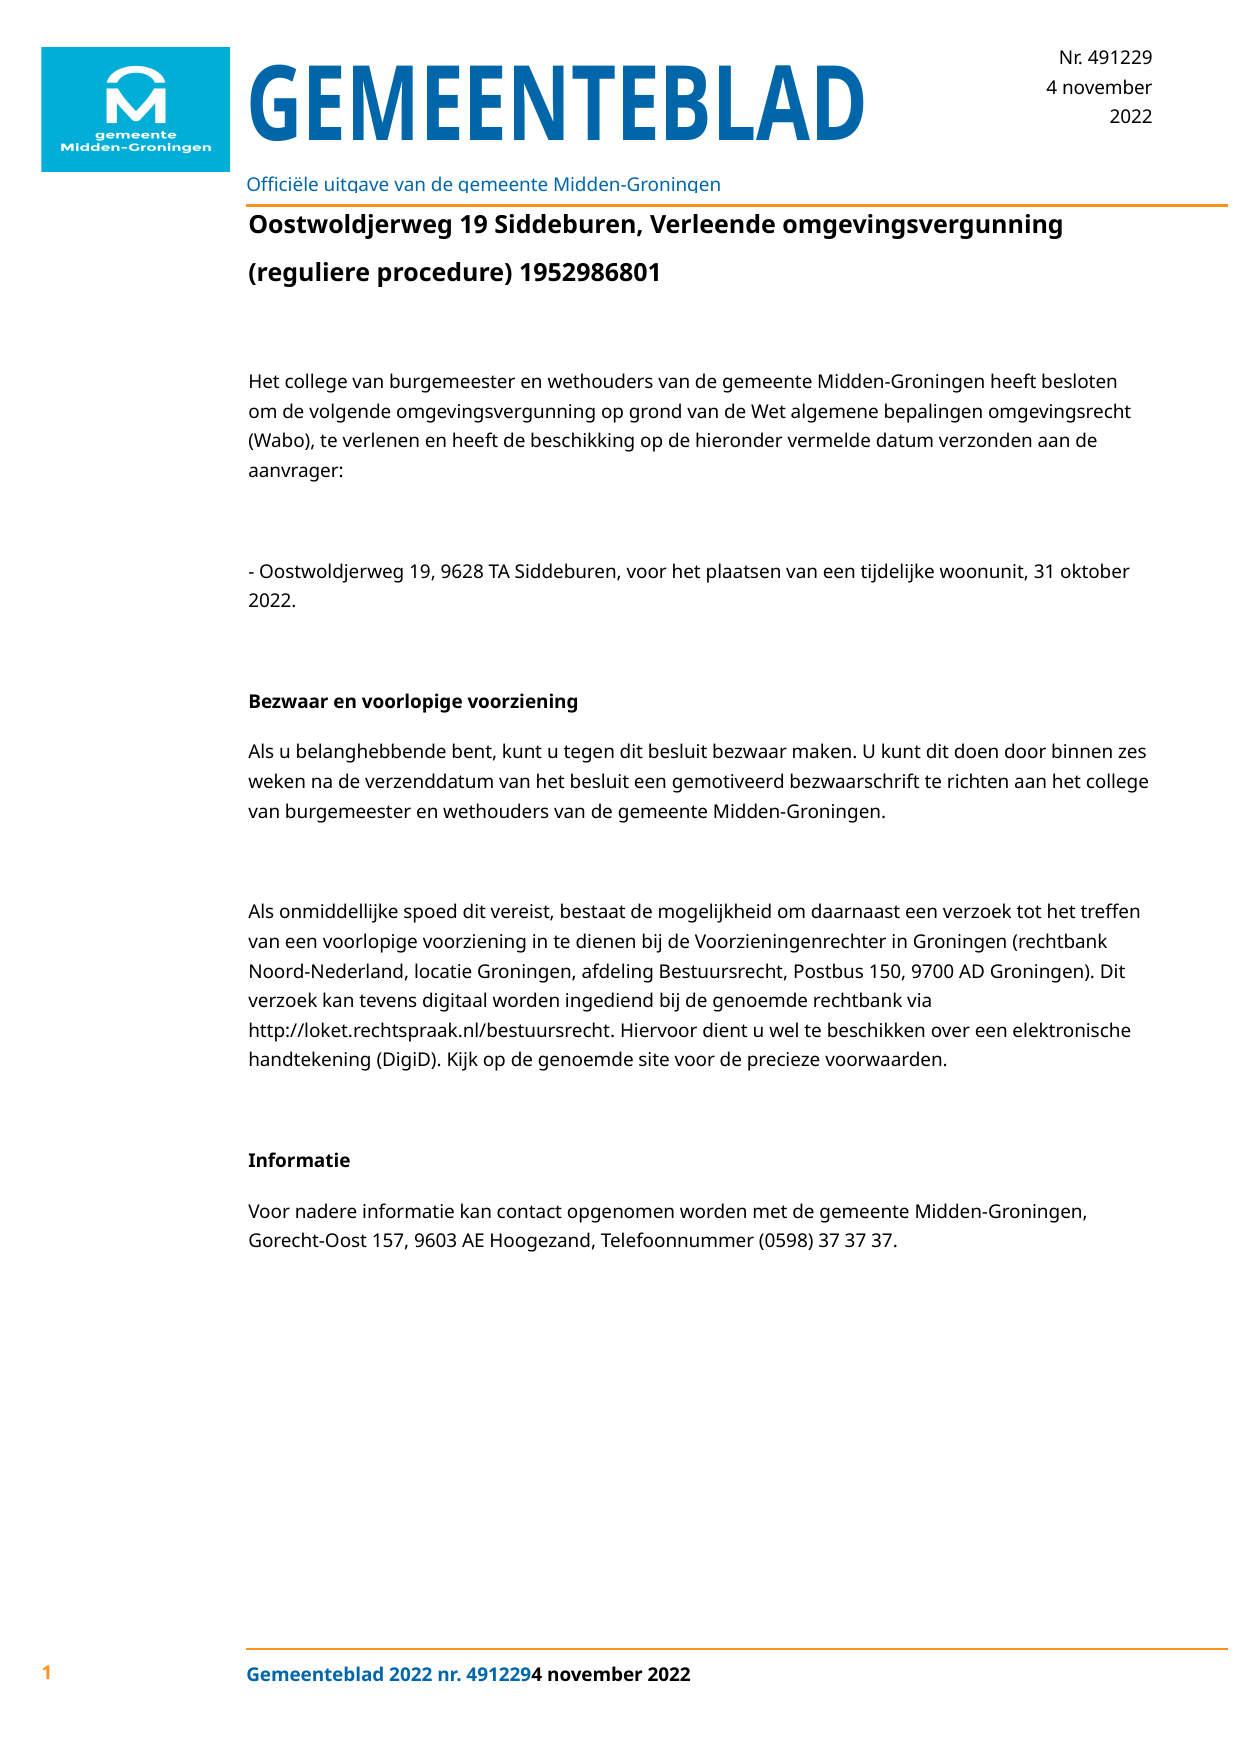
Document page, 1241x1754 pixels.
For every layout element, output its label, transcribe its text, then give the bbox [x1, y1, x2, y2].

picture [108, 66, 164, 82]
text Als u belanghebbende bent, kunt u tegen dit besluit bezwaar maken. U kunt dit doen door binnen zes weken na de verzenddatum van het besluit een gemotiveerd bezwaarschrift te richten aan het college van burgemeester en wethouders van de gemeente Midden-Groningen. [248, 739, 1152, 824]
picture [107, 89, 165, 122]
text Voor nadere informatie kan contact opgenomen worden met de gemeente Midden-Groningen, Gorecht-Oost 157, 9603 AE Hoogezand, Telefoonnummer (0598) 37 37 37. [248, 1198, 1152, 1253]
text Als onmiddellijke spoed dit vereist, bestaat de mogelijkheid om daarnaast een verzoek tot het treffen van een voorlopige voorziening in te dienen bij de Voorzieningenrechter in Groningen (rechtbank Noord-Nederland, locatie Groningen, afdeling Bestuursrecht, Postbus 150, 9700 AD Groningen). Dit verzoek kan tevens digitaal worden ingediend bij de genoemde rechtbank via http://loket.rechtspraak.nl/bestuursrecht. Hiervoor dient u wel te beschikken over een elektronische handtekening (DigiD). Kijk op de genoemde site voor de precieze voorwaarden. [248, 899, 1152, 1072]
text Oostwoldjerweg 19 Siddeburen, Verleende omgevingsvergunning (reguliere procedure) 1952986801 [248, 207, 1152, 288]
text Het college van burgemeester en wethouders van de gemeente Midden-Groningen heeft besloten om de volgende omgevingsvergunning op grond van de Wet algemene bepalingen omgevingsrecht (Wabo), te verlenen en heeft de beschikking op de hieronder vermelde datum verzonden aan de aanvrager: [248, 368, 1152, 483]
picture [184, 146, 190, 153]
text - Oostwoldjerweg 19, 9628 TA Siddeburen, voor het plaatsen van een tijdelijke woonunit, 31 oktober 2022. [248, 558, 1152, 613]
text Bezwaar en voorlopige voorziening [248, 688, 1152, 714]
text Informatie [248, 1147, 1152, 1173]
